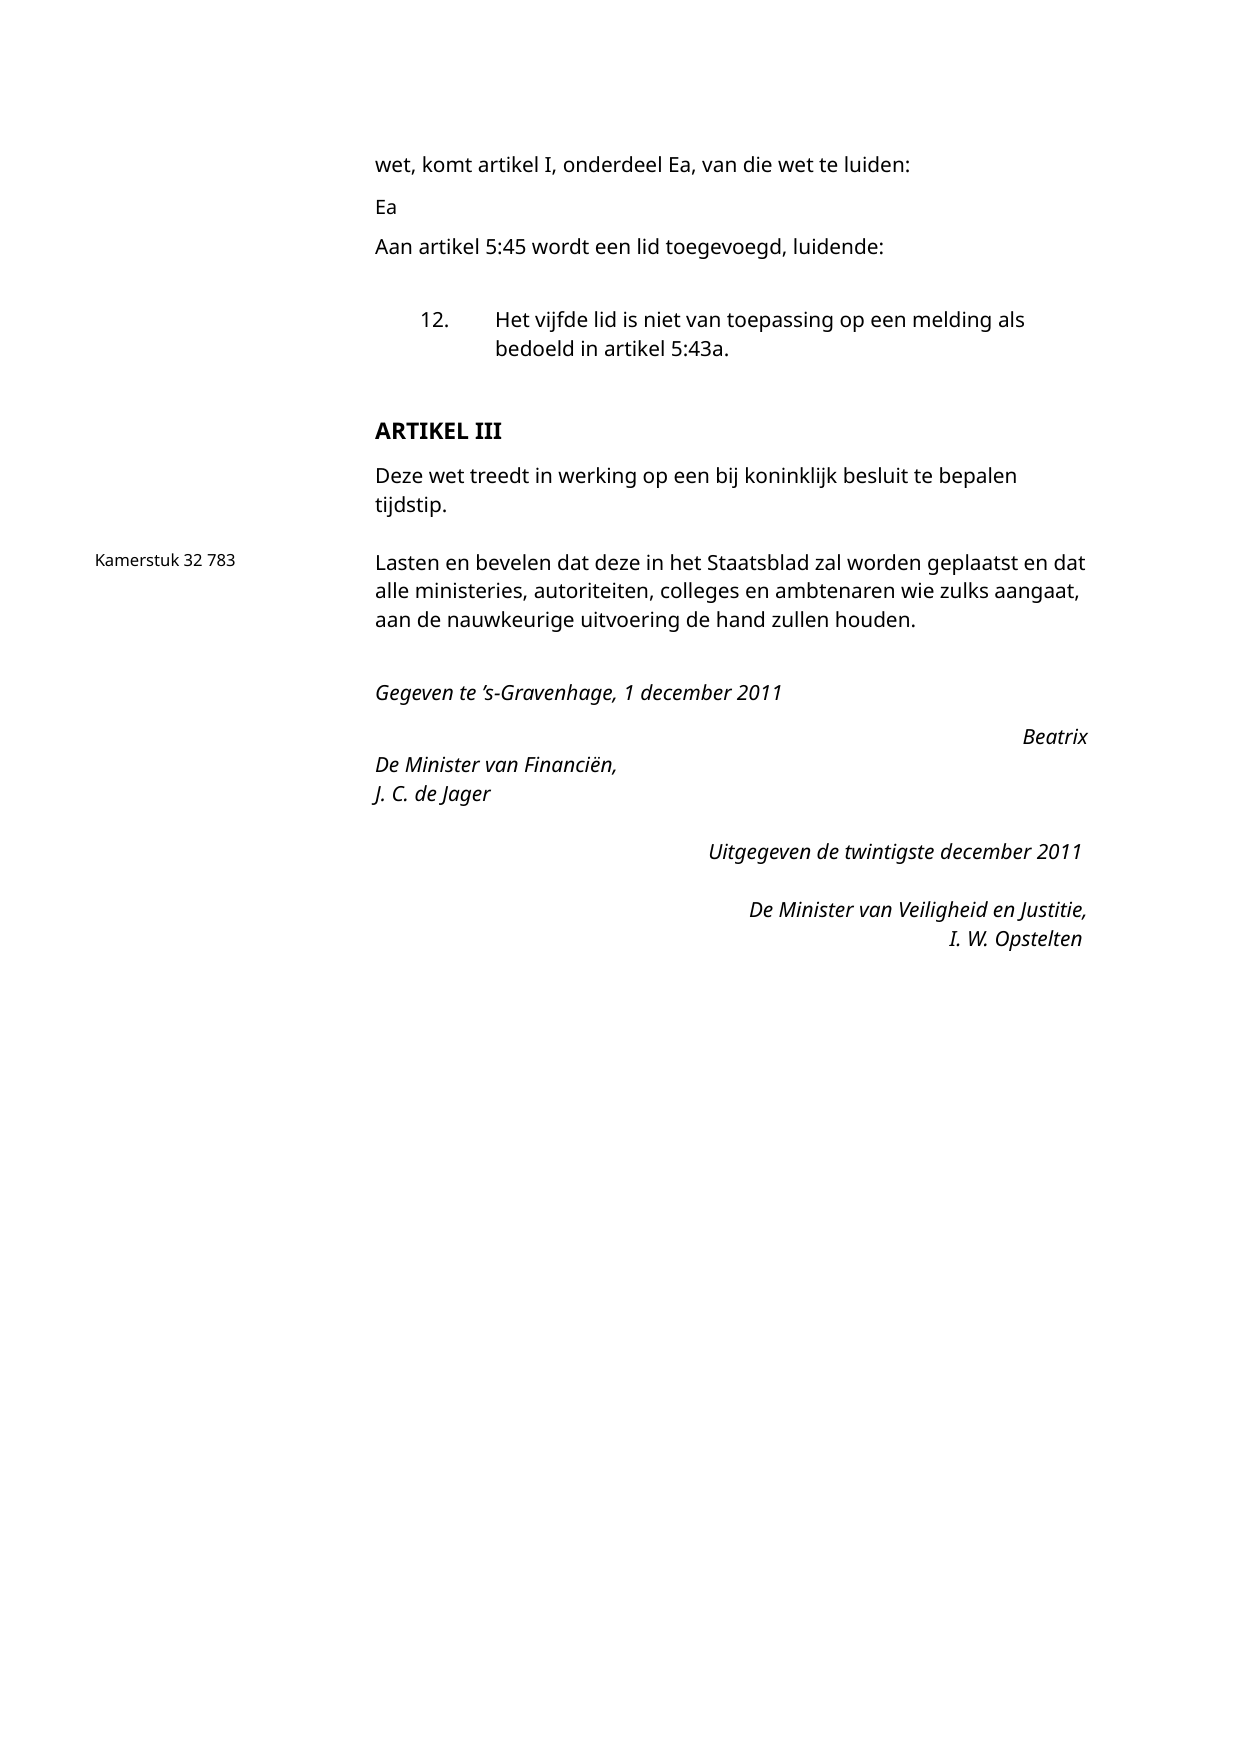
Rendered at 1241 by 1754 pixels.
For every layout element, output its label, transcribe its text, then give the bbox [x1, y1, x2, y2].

subtitle ARTIKEL III [375, 415, 1090, 446]
text Aan artikel 5:45 wordt een lid toegevoegd, luidende: [375, 232, 1090, 261]
text Lasten en bevelen dat deze in het Staatsblad zal worden geplaatst en dat alle ministeries, autoriteiten, colleges en ambtenaren wie zulks aangaat, aan de nauwkeurige uitvoering de hand zullen houden. [375, 548, 1090, 633]
list Het vijfde lid is niet van toepassing op een melding als bedoeld in artikel 5:43a. [420, 306, 1090, 362]
text Kamerstuk 32 783 [94, 548, 328, 571]
text De Minister van Veiligheid en Justitie, [375, 896, 1090, 924]
text De Minister van Financiën, [375, 750, 1090, 779]
text Uitgegeven de twintigste december 2011 [375, 837, 1090, 866]
text J. C. de Jager [375, 779, 1090, 807]
text Gegeven te ’s-Gravenhage, 1 december 2011 [375, 678, 1090, 707]
text I. W. Opstelten [375, 924, 1090, 952]
text Beatrix [375, 722, 1090, 750]
text wet, komt artikel I, onderdeel Ea, van die wet te luiden: [375, 150, 1090, 178]
text Ea [375, 193, 1090, 220]
text Deze wet treedt in werking op een bij koninklijk besluit te bepalen tijdstip. [375, 461, 1090, 518]
